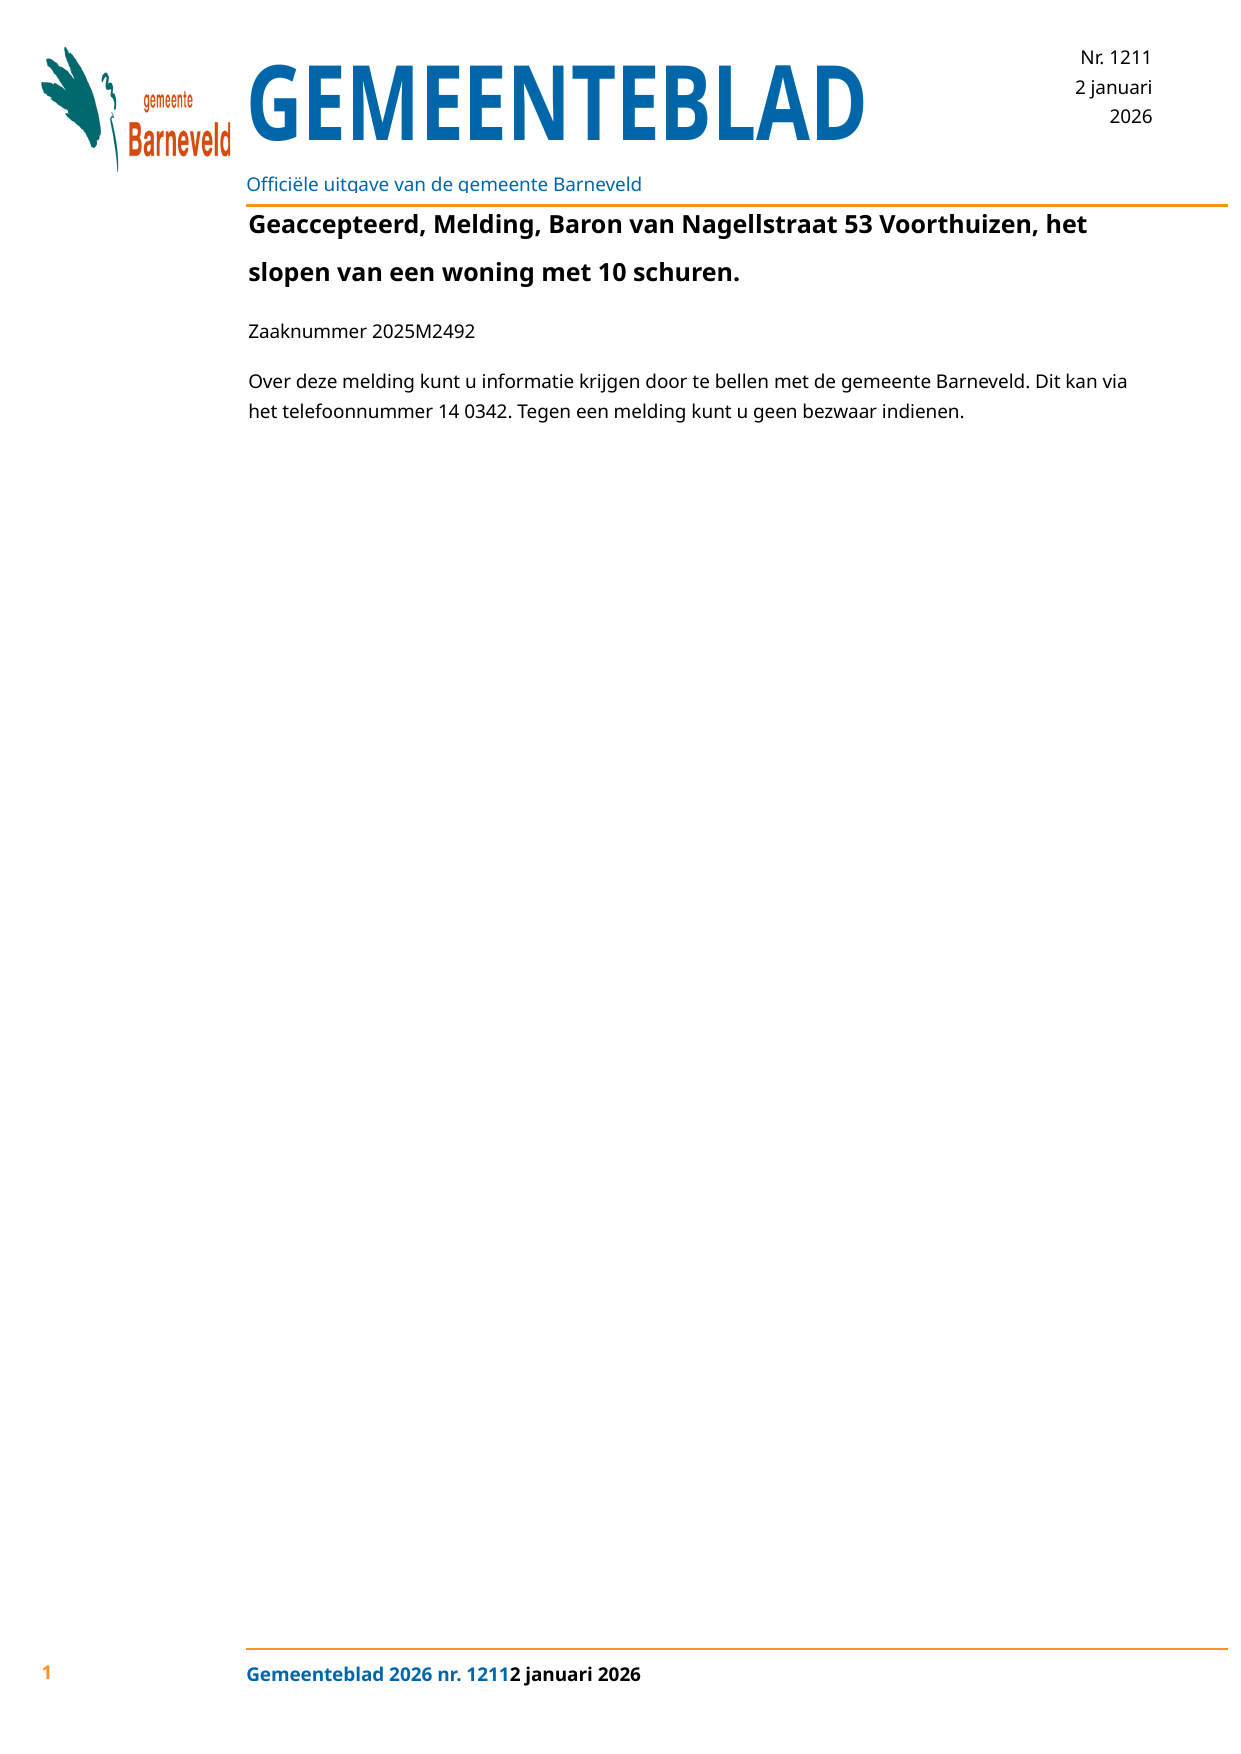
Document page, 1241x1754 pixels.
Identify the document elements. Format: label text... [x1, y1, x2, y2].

text Over deze melding kunt u informatie krijgen door te bellen met de gemeente Barneveld. Dit kan via het telefoonnummer 14 0342. Tegen een melding kunt u geen bezwaar indienen. [248, 368, 1152, 424]
picture [41, 47, 231, 172]
text Zaaknummer 2025M2492 [248, 318, 1152, 344]
text Geaccepteerd, Melding, Baron van Nagellstraat 53 Voorthuizen, het slopen van een woning met 10 schuren. [248, 207, 1152, 288]
